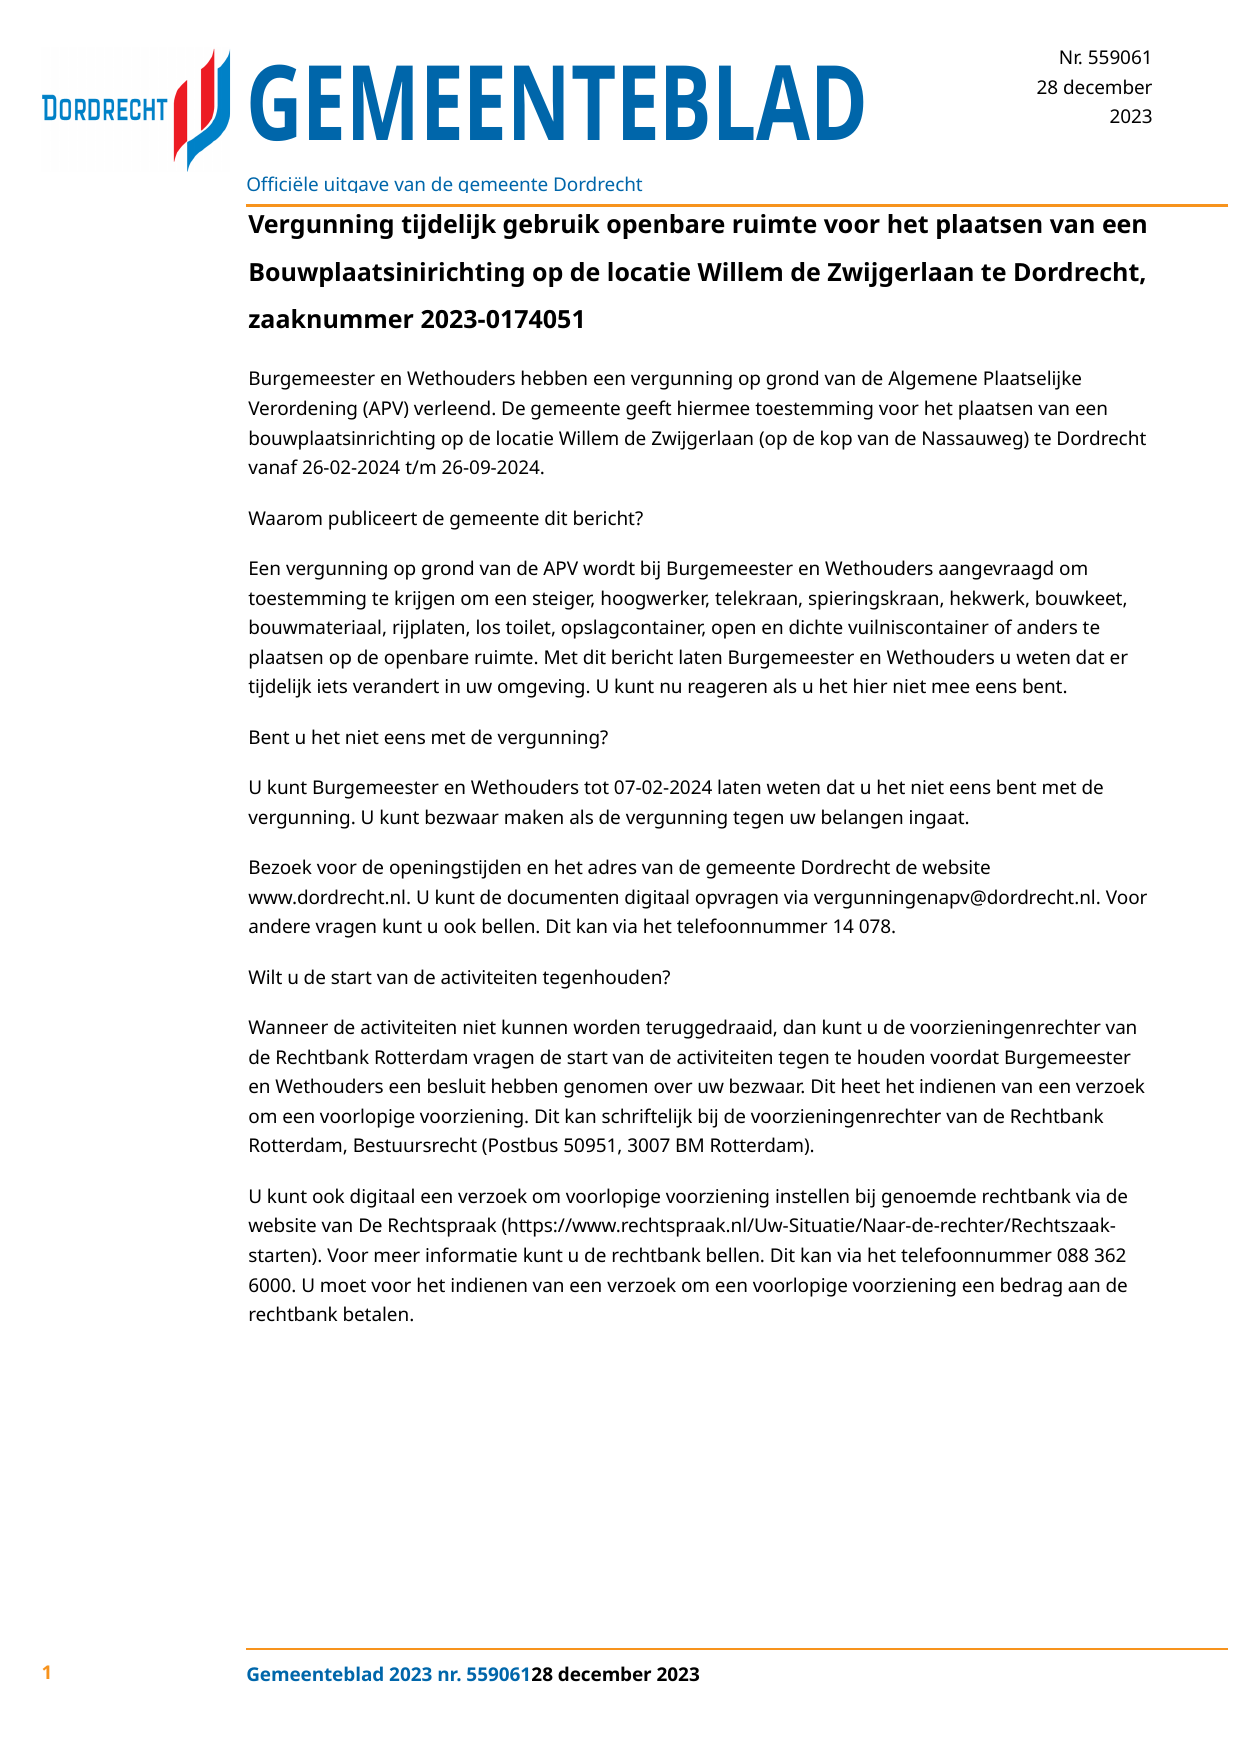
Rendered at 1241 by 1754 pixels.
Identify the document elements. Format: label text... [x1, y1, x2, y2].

text Een vergunning op grond van de APV wordt bij Burgemeester en Wethouders aangevraagd om toestemming te krijgen om een steiger, hoogwerker, telekraan, spieringskraan, hekwerk, bouwkeet, bouwmateriaal, rijplaten, los toilet, opslagcontainer, open en dichte vuilniscontainer of anders te plaatsen op de openbare ruimte. Met dit bericht laten Burgemeester en Wethouders u weten dat er tijdelijk iets verandert in uw omgeving. U kunt nu reageren als u het hier niet mee eens bent. [248, 555, 1152, 699]
text Wilt u de start van de activiteiten tegenhouden? [248, 964, 1152, 989]
text U kunt Burgemeester en Wethouders tot 07-02-2024 laten weten dat u het niet eens bent met de vergunning. U kunt bezwaar maken als de vergunning tegen uw belangen ingaat. [248, 774, 1152, 829]
text Wanneer de activiteiten niet kunnen worden teruggedraaid, dan kunt u de voorzieningenrechter van de Rechtbank Rotterdam vragen de start van de activiteiten tegen te houden voordat Burgemeester en Wethouders een besluit hebben genomen over uw bezwaar. Dit heet het indienen van een verzoek om een voorlopige voorziening. Dit kan schriftelijk bij de voorzieningenrechter van de Rechtbank Rotterdam, Bestuursrecht (Postbus 50951, 3007 BM Rotterdam). [248, 1014, 1152, 1158]
picture [41, 47, 231, 172]
text Vergunning tijdelijk gebruik openbare ruimte voor het plaatsen van een Bouwplaatsinirichting op de locatie Willem de Zwijgerlaan te Dordrecht, zaaknummer 2023-0174051 [248, 207, 1152, 336]
text U kunt ook digitaal een verzoek om voorlopige voorziening instellen bij genoemde rechtbank via de website van De Rechtspraak (https://www.rechtspraak.nl/Uw-Situatie/Naar-de-rechter/Rechtszaak-starten). Voor meer informatie kunt u de rechtbank bellen. Dit kan via het telefoonnummer 088 362 6000. U moet voor het indienen van een verzoek om een voorlopige voorziening een bedrag aan de rechtbank betalen. [248, 1183, 1152, 1327]
text Waarom publiceert de gemeente dit bericht? [248, 505, 1152, 530]
text Bezoek voor de openingstijden en het adres van de gemeente Dordrecht de website www.dordrecht.nl. U kunt de documenten digitaal opvragen via vergunningenapv@dordrecht.nl. Voor andere vragen kunt u ook bellen. Dit kan via het telefoonnummer 14 078. [248, 854, 1152, 939]
text Burgemeester en Wethouders hebben een vergunning op grond van de Algemene Plaatselijke Verordening (APV) verleend. De gemeente geeft hiermee toestemming voor het plaatsen van een bouwplaatsinrichting op de locatie Willem de Zwijgerlaan (op de kop van de Nassauweg) te Dordrecht vanaf 26-02-2024 t/m 26-09-2024. [248, 366, 1152, 480]
text Bent u het niet eens met de vergunning? [248, 724, 1152, 749]
